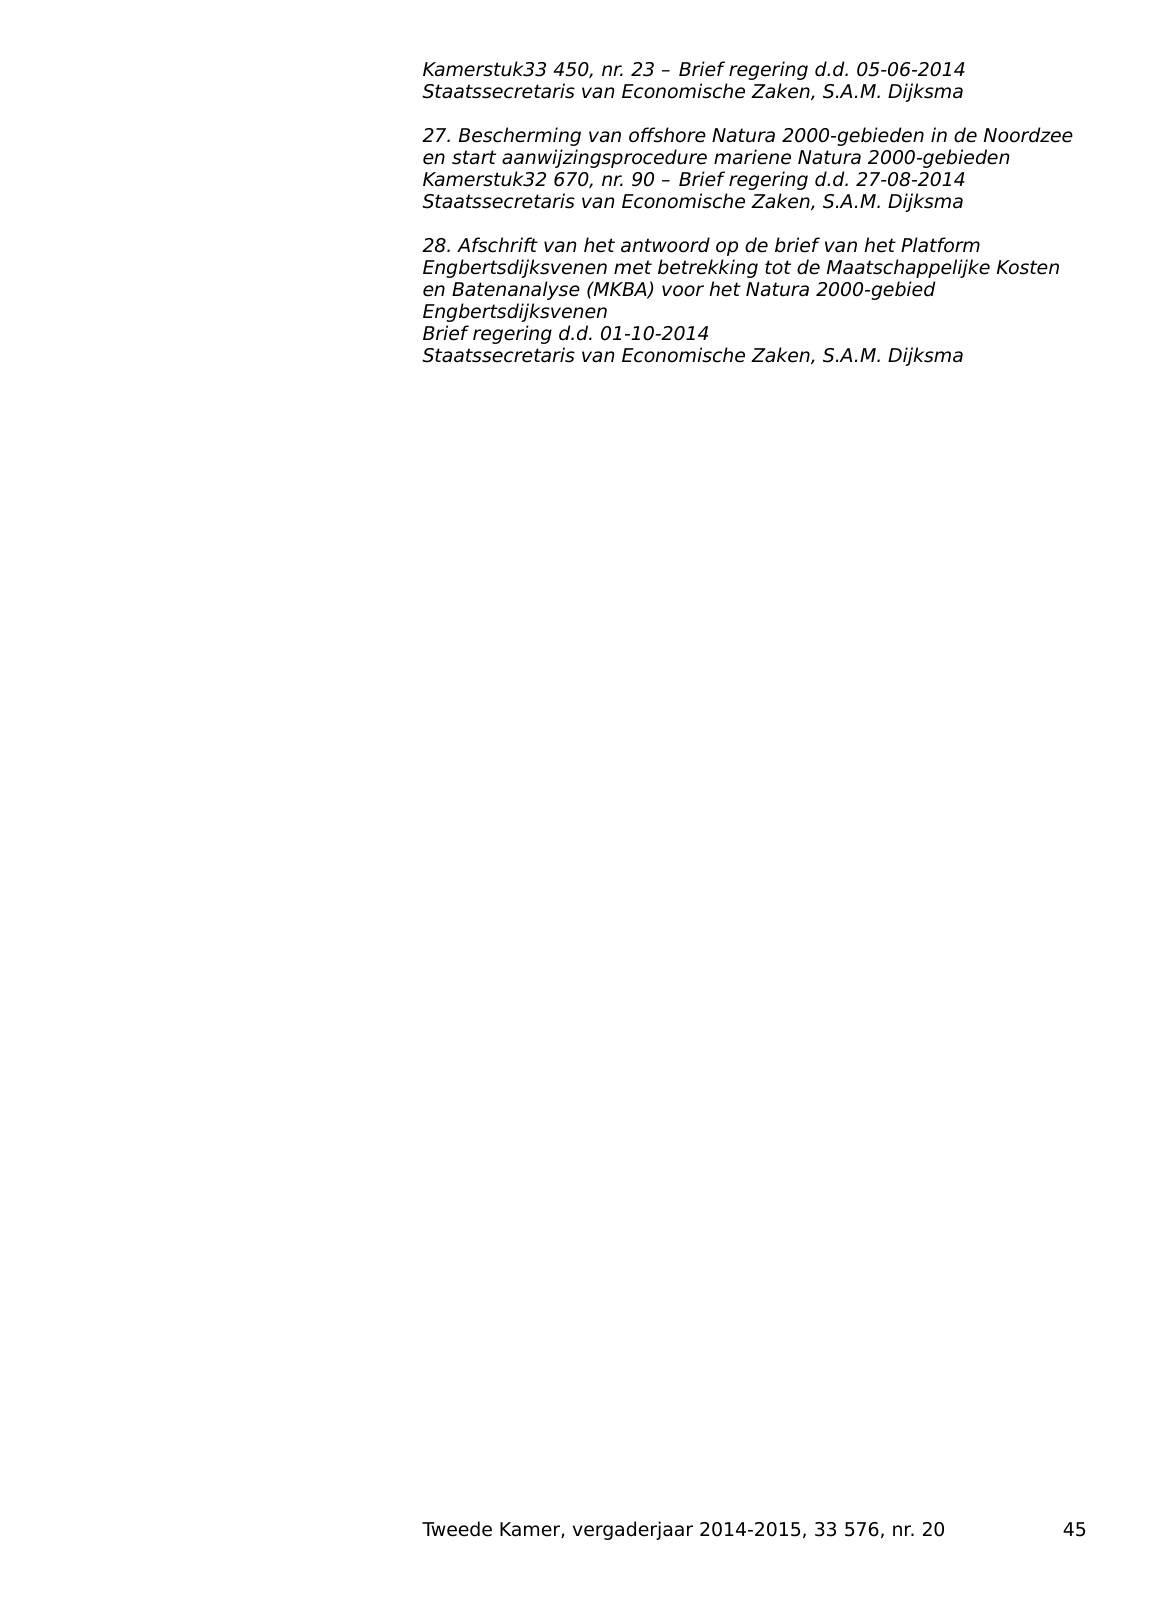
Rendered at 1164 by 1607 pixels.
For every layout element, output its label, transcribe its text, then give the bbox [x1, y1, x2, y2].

text Kamerstuk33 450, nr. 23 – Brief regering d.d. 05-06-2014 [422, 59, 1087, 81]
text Staatssecretaris van Economische Zaken, S.A.M. Dijksma [422, 345, 1087, 367]
text Staatssecretaris van Economische Zaken, S.A.M. Dijksma [422, 81, 1087, 103]
text 28. Afschrift van het antwoord op de brief van het Platform Engbertsdijksvenen met betrekking tot de Maatschappelijke Kosten en Batenanalyse (MKBA) voor het Natura 2000-gebied Engbertsdijksvenen [422, 235, 1087, 323]
text Brief regering d.d. 01-10-2014 [422, 323, 1087, 345]
text 27. Bescherming van offshore Natura 2000-gebieden in de Noordzee en start aanwijzingsprocedure mariene Natura 2000-gebieden [422, 125, 1087, 169]
text Staatssecretaris van Economische Zaken, S.A.M. Dijksma [422, 191, 1087, 213]
text Kamerstuk32 670, nr. 90 – Brief regering d.d. 27-08-2014 [422, 169, 1087, 191]
